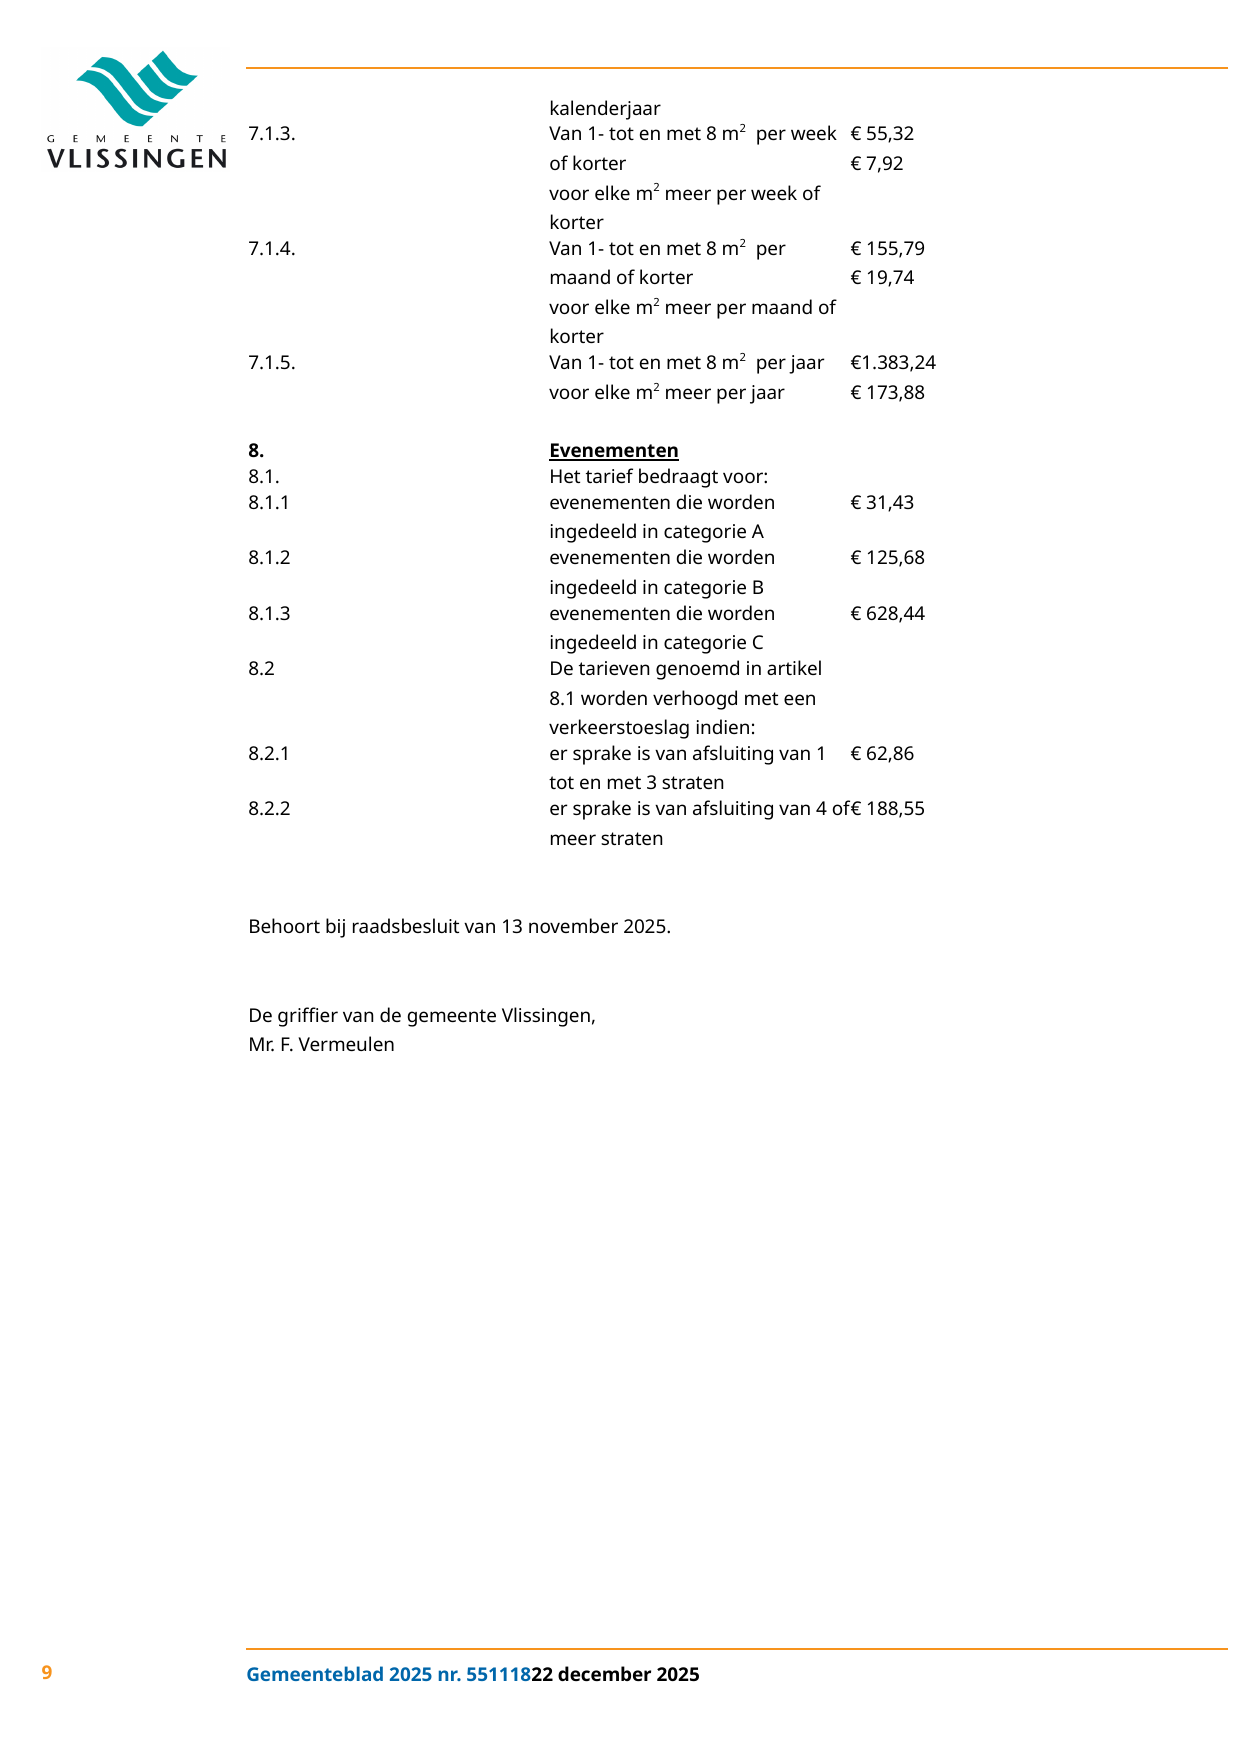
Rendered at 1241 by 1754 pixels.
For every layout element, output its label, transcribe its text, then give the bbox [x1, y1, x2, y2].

table_cell evenementen die worden ingedeeld in categorie B [549, 545, 850, 600]
table_cell 7.1.3. [248, 121, 549, 235]
table_header Evenementen [549, 438, 850, 463]
table_cell 7.1.5. [248, 350, 549, 405]
table_header 8. [248, 438, 549, 463]
table_cell 8.2 [248, 655, 549, 740]
table_cell Van 1- tot en met 8 m2 per maand of korter voor elke m2 meer per maand of korter [549, 235, 850, 349]
table_cell 8.1.3 [248, 600, 549, 655]
table_cell 7.1.4. [248, 235, 549, 349]
table_cell 8.2.2 [248, 795, 549, 851]
table_cell [850, 655, 1152, 740]
table_cell er sprake is van afsluiting van 1 tot en met 3 straten [549, 740, 850, 795]
table_cell € 31,43 [850, 489, 1152, 544]
text De griffier van de gemeente Vlissingen, [248, 1002, 1152, 1027]
table_cell 8.1.2 [248, 545, 549, 600]
table_cell er sprake is van afsluiting van 4 of meer straten [549, 795, 850, 851]
table_cell € 155,79 € 19,74 [850, 235, 1152, 349]
table_cell kalenderjaar [549, 95, 850, 121]
table_cell 8.1.1 [248, 489, 549, 544]
table_cell evenementen die worden ingedeeld in categorie A [549, 489, 850, 544]
table_cell [248, 95, 549, 121]
table_cell evenementen die worden ingedeeld in categorie C [549, 600, 850, 655]
table_cell € 628,44 [850, 600, 1152, 655]
table_cell [850, 464, 1152, 489]
table_cell De tarieven genoemd in artikel 8.1 worden verhoogd met een verkeerstoeslag indien: [549, 655, 850, 740]
table_cell Van 1- tot en met 8 m2 per jaar voor elke m2 meer per jaar [549, 350, 850, 405]
table_cell Het tarief bedraagt voor: [549, 464, 850, 489]
table_cell € 188,55 [850, 795, 1152, 851]
table_header [850, 438, 1152, 463]
picture [41, 47, 231, 172]
table_cell 8.1. [248, 464, 549, 489]
table_cell € 55,32 € 7,92 [850, 121, 1152, 235]
text Mr. F. Vermeulen [248, 1031, 1152, 1057]
table_cell € 62,86 [850, 740, 1152, 795]
table_cell € 125,68 [850, 545, 1152, 600]
table_cell Van 1- tot en met 8 m2 per week of korter voor elke m2 meer per week of korter [549, 121, 850, 235]
table_cell [850, 95, 1152, 121]
table_cell €1.383,24 € 173,88 [850, 350, 1152, 405]
text Behoort bij raadsbesluit van 13 november 2025. [248, 913, 1152, 939]
table_cell 8.2.1 [248, 740, 549, 795]
